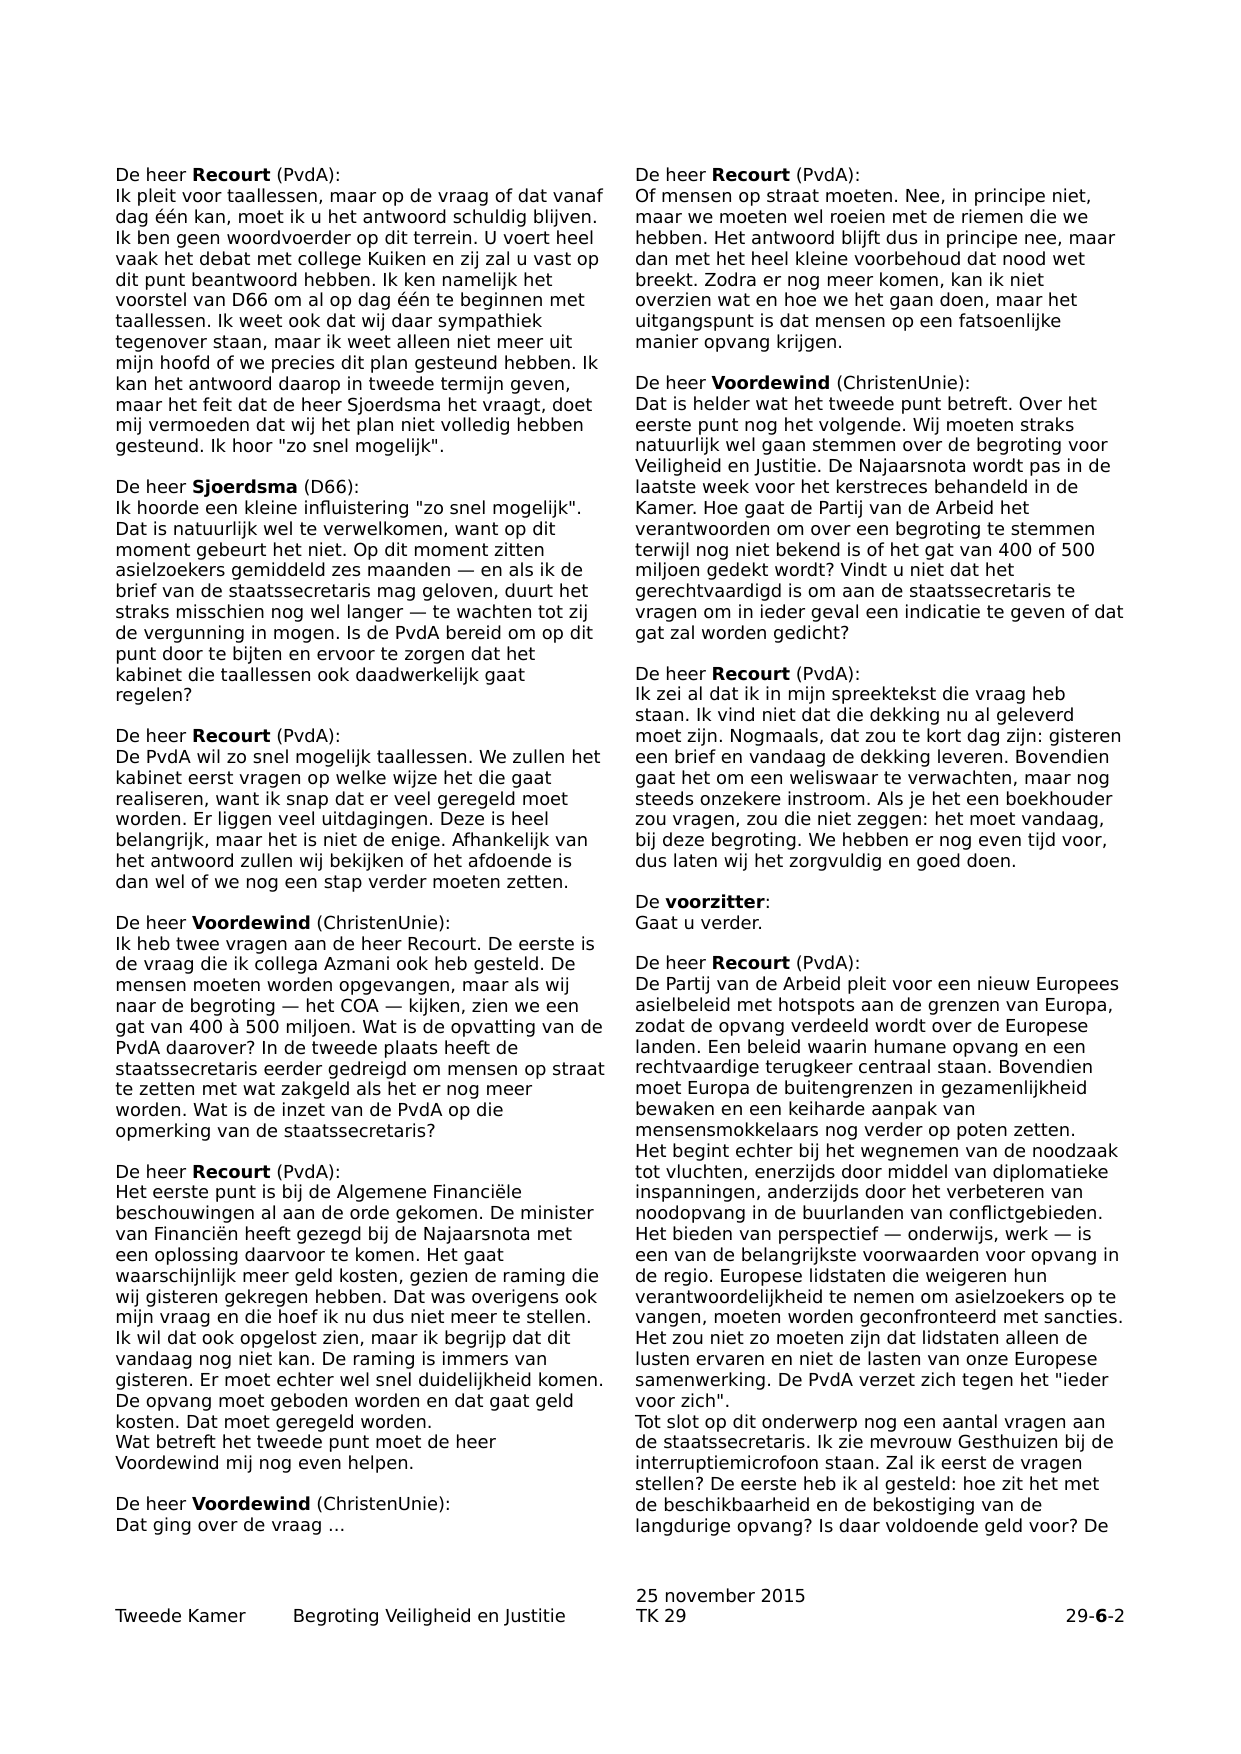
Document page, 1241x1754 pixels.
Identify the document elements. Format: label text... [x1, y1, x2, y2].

text De heer Recourt (PvdA): [115, 1162, 605, 1182]
text Wat betreft het tweede punt moet de heer Voordewind mij nog even helpen. [115, 1432, 605, 1474]
text Gaat u verder. [635, 912, 1125, 933]
text Tot slot op dit onderwerp nog een aantal vragen aan de staatssecretaris. Ik zie mevrouw Gesthuizen bij de interruptiemicrofoon staan. Zal ik eerst de vragen stellen? De eerste heb ik al gesteld: hoe zit het met de beschikbaarheid en de bekostiging van de langdurige opvang? Is daar voldoende geld voor? De [635, 1411, 1125, 1536]
text De heer Voordewind (ChristenUnie): [635, 373, 1125, 393]
text Ik pleit voor taallessen, maar op de vraag of dat vanaf dag één kan, moet ik u het antwoord schuldig blijven. Ik ben geen woordvoerder op dit terrein. U voert heel vaak het debat met college Kuiken en zij zal u vast op dit punt beantwoord hebben. Ik ken namelijk het voorstel van D66 om al op dag één te beginnen met taallessen. Ik weet ook dat wij daar sympathiek tegenover staan, maar ik weet alleen niet meer uit mijn hoofd of we precies dit plan gesteund hebben. Ik kan het antwoord daarop in tweede termijn geven, maar het feit dat de heer Sjoerdsma het vraagt, doet mij vermoeden dat wij het plan niet volledig hebben gesteund. Ik hoor "zo snel mogelijk". [115, 186, 605, 457]
text Ik zei al dat ik in mijn spreektekst die vraag heb staan. Ik vind niet dat die dekking nu al geleverd moet zijn. Nogmaals, dat zou te kort dag zijn: gisteren een brief en vandaag de dekking leveren. Bovendien gaat het om een weliswaar te verwachten, maar nog steeds onzekere instroom. Als je het een boekhouder zou vragen, zou die niet zeggen: het moet vandaag, bij deze begroting. We hebben er nog even tijd voor, dus laten wij het zorgvuldig en goed doen. [635, 684, 1125, 872]
text De voorzitter: [635, 892, 1125, 912]
text Of mensen op straat moeten. Nee, in principe niet, maar we moeten wel roeien met de riemen die we hebben. Het antwoord blijft dus in principe nee, maar dan met het heel kleine voorbehoud dat nood wet breekt. Zodra er nog meer komen, kan ik niet overzien wat en hoe we het gaan doen, maar het uitgangspunt is dat mensen op een fatsoenlijke manier opvang krijgen. [635, 186, 1125, 353]
text De PvdA wil zo snel mogelijk taallessen. We zullen het kabinet eerst vragen op welke wijze het die gaat realiseren, want ik snap dat er veel geregeld moet worden. Er liggen veel uitdagingen. Deze is heel belangrijk, maar het is niet de enige. Afhankelijk van het antwoord zullen wij bekijken of het afdoende is dan wel of we nog een stap verder moeten zetten. [115, 747, 605, 892]
text De heer Recourt (PvdA): [635, 165, 1125, 186]
text De heer Recourt (PvdA): [635, 663, 1125, 684]
text Ik heb twee vragen aan de heer Recourt. De eerste is de vraag die ik collega Azmani ook heb gesteld. De mensen moeten worden opgevangen, maar als wij naar de begroting — het COA — kijken, zien we een gat van 400 à 500 miljoen. Wat is de opvatting van de PvdA daarover? In de tweede plaats heeft de staatssecretaris eerder gedreigd om mensen op straat te zetten met wat zakgeld als het er nog meer worden. Wat is de inzet van de PvdA op die opmerking van de staatssecretaris? [115, 933, 605, 1142]
text Ik hoorde een kleine influistering "zo snel mogelijk". Dat is natuurlijk wel te verwelkomen, want op dit moment gebeurt het niet. Op dit moment zitten asielzoekers gemiddeld zes maanden — en als ik de brief van de staatssecretaris mag geloven, duurt het straks misschien nog wel langer — te wachten tot zij de vergunning in mogen. Is de PvdA bereid om op dit punt door te bijten en ervoor te zorgen dat het kabinet die taallessen ook daadwerkelijk gaat regelen? [115, 498, 605, 706]
text De heer Recourt (PvdA): [635, 953, 1125, 974]
text Dat ging over de vraag ... [115, 1515, 605, 1536]
text De heer Voordewind (ChristenUnie): [115, 1494, 605, 1515]
text Het eerste punt is bij de Algemene Financiële beschouwingen al aan de orde gekomen. De minister van Financiën heeft gezegd bij de Najaarsnota met een oplossing daarvoor te komen. Het gaat waarschijnlijk meer geld kosten, gezien de raming die wij gisteren gekregen hebben. Dat was overigens ook mijn vraag en die hoef ik nu dus niet meer te stellen. Ik wil dat ook opgelost zien, maar ik begrijp dat dit vandaag nog niet kan. De raming is immers van gisteren. Er moet echter wel snel duidelijkheid komen. De opvang moet geboden worden en dat gaat geld kosten. Dat moet geregeld worden. [115, 1182, 605, 1432]
text Dat is helder wat het tweede punt betreft. Over het eerste punt nog het volgende. Wij moeten straks natuurlijk wel gaan stemmen over de begroting voor Veiligheid en Justitie. De Najaarsnota wordt pas in de laatste week voor het kerstreces behandeld in de Kamer. Hoe gaat de Partij van de Arbeid het verantwoorden om over een begroting te stemmen terwijl nog niet bekend is of het gat van 400 of 500 miljoen gedekt wordt? Vindt u niet dat het gerechtvaardigd is om aan de staatssecretaris te vragen om in ieder geval een indicatie te geven of dat gat zal worden gedicht? [635, 393, 1125, 643]
text De heer Voordewind (ChristenUnie): [115, 912, 605, 933]
text De heer Recourt (PvdA): [115, 165, 605, 186]
text De heer Sjoerdsma (D66): [115, 477, 605, 498]
text Het begint echter bij het wegnemen van de noodzaak tot vluchten, enerzijds door middel van diplomatieke inspanningen, anderzijds door het verbeteren van noodopvang in de buurlanden van conflictgebieden. Het bieden van perspectief — onderwijs, werk — is een van de belangrijkste voorwaarden voor opvang in de regio. Europese lidstaten die weigeren hun verantwoordelijkheid te nemen om asielzoekers op te vangen, moeten worden geconfronteerd met sancties. Het zou niet zo moeten zijn dat lidstaten alleen de lusten ervaren en niet de lasten van onze Europese samenwerking. De PvdA verzet zich tegen het "ieder voor zich". [635, 1141, 1125, 1411]
text De Partij van de Arbeid pleit voor een nieuw Europees asielbeleid met hotspots aan de grenzen van Europa, zodat de opvang verdeeld wordt over de Europese landen. Een beleid waarin humane opvang en een rechtvaardige terugkeer centraal staan. Bovendien moet Europa de buitengrenzen in gezamenlijkheid bewaken en een keiharde aanpak van mensensmokkelaars nog verder op poten zetten. [635, 974, 1125, 1141]
text De heer Recourt (PvdA): [115, 726, 605, 747]
